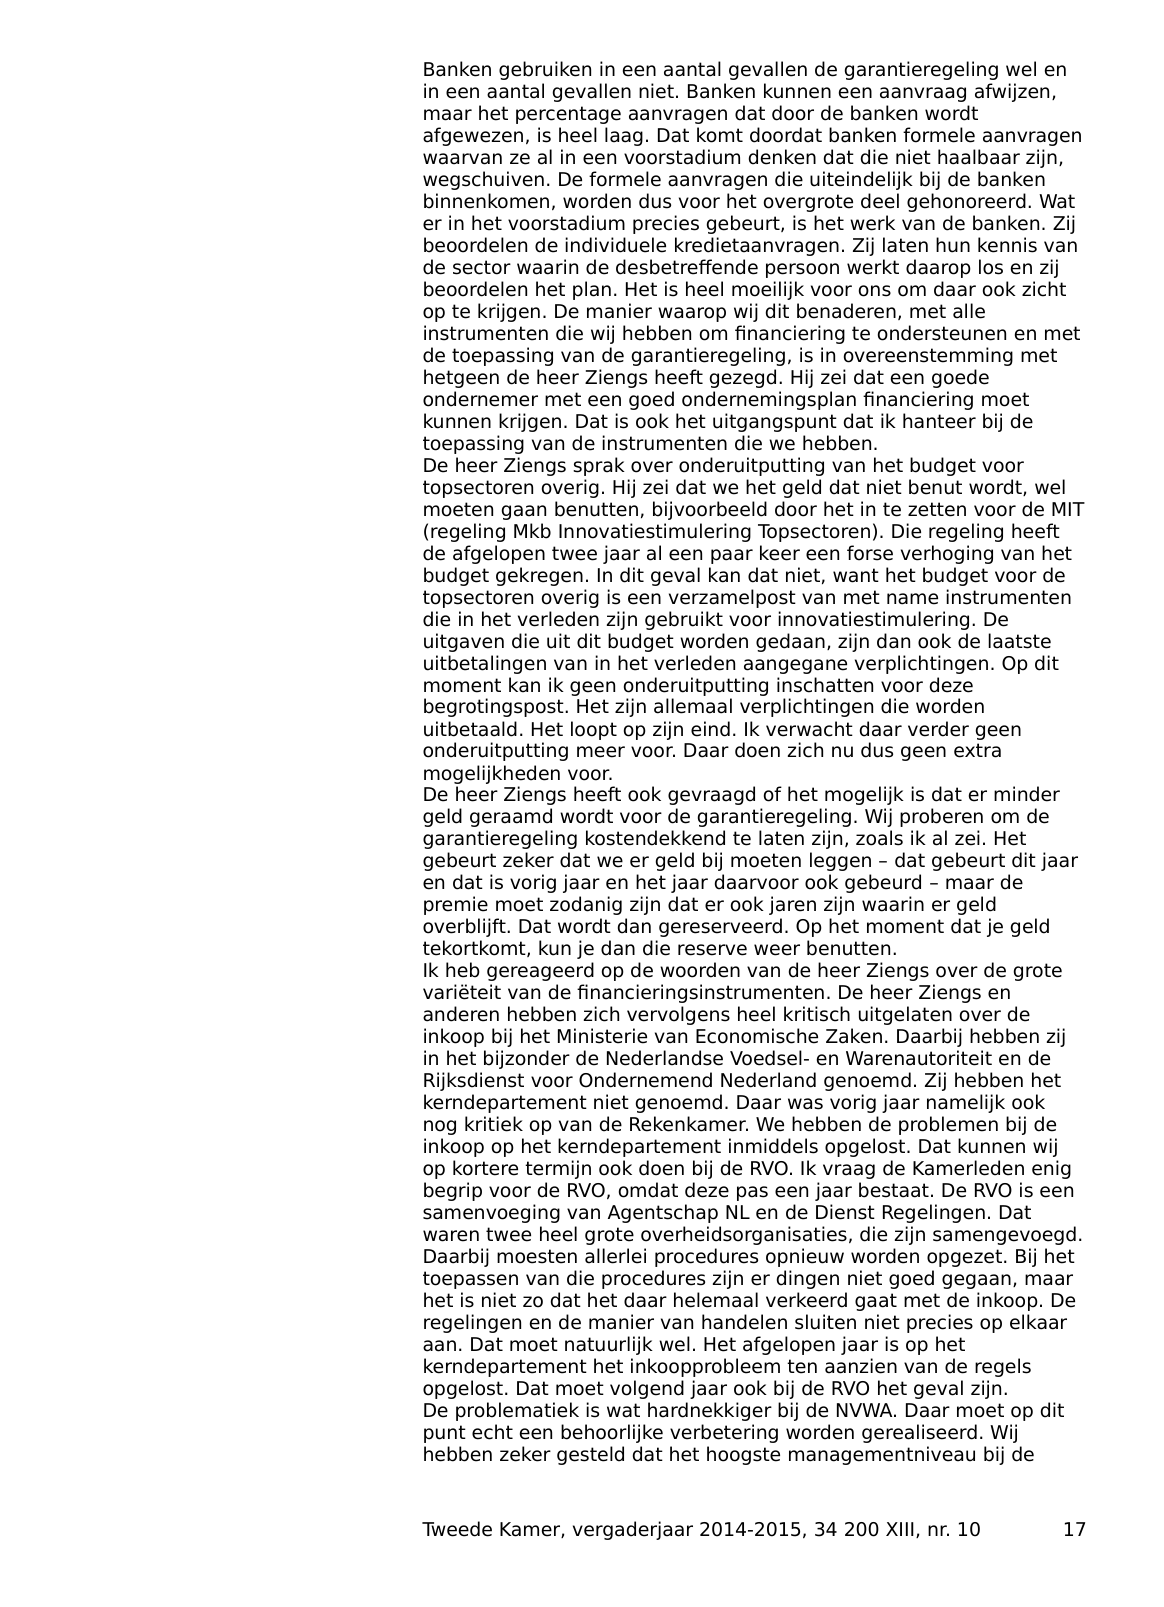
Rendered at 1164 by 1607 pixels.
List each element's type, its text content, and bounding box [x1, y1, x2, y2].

text De heer Ziengs heeft ook gevraagd of het mogelijk is dat er minder geld geraamd wordt voor de garantieregeling. Wij proberen om de garantieregeling kostendekkend te laten zijn, zoals ik al zei. Het gebeurt zeker dat we er geld bij moeten leggen – dat gebeurt dit jaar en dat is vorig jaar en het jaar daarvoor ook gebeurd – maar de premie moet zodanig zijn dat er ook jaren zijn waarin er geld overblijft. Dat wordt dan gereserveerd. Op het moment dat je geld tekortkomt, kun je dan die reserve weer benutten. [422, 784, 1087, 960]
text Banken gebruiken in een aantal gevallen de garantieregeling wel en in een aantal gevallen niet. Banken kunnen een aanvraag afwijzen, maar het percentage aanvragen dat door de banken wordt afgewezen, is heel laag. Dat komt doordat banken formele aanvragen waarvan ze al in een voorstadium denken dat die niet haalbaar zijn, wegschuiven. De formele aanvragen die uiteindelijk bij de banken binnenkomen, worden dus voor het overgrote deel gehonoreerd. Wat er in het voorstadium precies gebeurt, is het werk van de banken. Zij beoordelen de individuele kredietaanvragen. Zij laten hun kennis van de sector waarin de desbetreffende persoon werkt daarop los en zij beoordelen het plan. Het is heel moeilijk voor ons om daar ook zicht op te krijgen. De manier waarop wij dit benaderen, met alle instrumenten die wij hebben om financiering te ondersteunen en met de toepassing van de garantieregeling, is in overeenstemming met hetgeen de heer Ziengs heeft gezegd. Hij zei dat een goede ondernemer met een goed ondernemingsplan financiering moet kunnen krijgen. Dat is ook het uitgangspunt dat ik hanteer bij de toepassing van de instrumenten die we hebben. [422, 59, 1087, 455]
text De problematiek is wat hardnekkiger bij de NVWA. Daar moet op dit punt echt een behoorlijke verbetering worden gerealiseerd. Wij hebben zeker gesteld dat het hoogste managementniveau bij de [422, 1400, 1087, 1466]
text De heer Ziengs sprak over onderuitputting van het budget voor topsectoren overig. Hij zei dat we het geld dat niet benut wordt, wel moeten gaan benutten, bijvoorbeeld door het in te zetten voor de MIT (regeling Mkb Innovatiestimulering Topsectoren). Die regeling heeft de afgelopen twee jaar al een paar keer een forse verhoging van het budget gekregen. In dit geval kan dat niet, want het budget voor de topsectoren overig is een verzamelpost van met name instrumenten die in het verleden zijn gebruikt voor innovatiestimulering. De uitgaven die uit dit budget worden gedaan, zijn dan ook de laatste uitbetalingen van in het verleden aangegane verplichtingen. Op dit moment kan ik geen onderuitputting inschatten voor deze begrotingspost. Het zijn allemaal verplichtingen die worden uitbetaald. Het loopt op zijn eind. Ik verwacht daar verder geen onderuitputting meer voor. Daar doen zich nu dus geen extra mogelijkheden voor. [422, 455, 1087, 784]
text Ik heb gereageerd op de woorden van de heer Ziengs over de grote variëteit van de financieringsinstrumenten. De heer Ziengs en anderen hebben zich vervolgens heel kritisch uitgelaten over de inkoop bij het Ministerie van Economische Zaken. Daarbij hebben zij in het bijzonder de Nederlandse Voedsel- en Warenautoriteit en de Rijksdienst voor Ondernemend Nederland genoemd. Zij hebben het kerndepartement niet genoemd. Daar was vorig jaar namelijk ook nog kritiek op van de Rekenkamer. We hebben de problemen bij de inkoop op het kerndepartement inmiddels opgelost. Dat kunnen wij op kortere termijn ook doen bij de RVO. Ik vraag de Kamerleden enig begrip voor de RVO, omdat deze pas een jaar bestaat. De RVO is een samenvoeging van Agentschap NL en de Dienst Regelingen. Dat waren twee heel grote overheidsorganisaties, die zijn samengevoegd. Daarbij moesten allerlei procedures opnieuw worden opgezet. Bij het toepassen van die procedures zijn er dingen niet goed gegaan, maar het is niet zo dat het daar helemaal verkeerd gaat met de inkoop. De regelingen en de manier van handelen sluiten niet precies op elkaar aan. Dat moet natuurlijk wel. Het afgelopen jaar is op het kerndepartement het inkoopprobleem ten aanzien van de regels opgelost. Dat moet volgend jaar ook bij de RVO het geval zijn. [422, 960, 1087, 1400]
